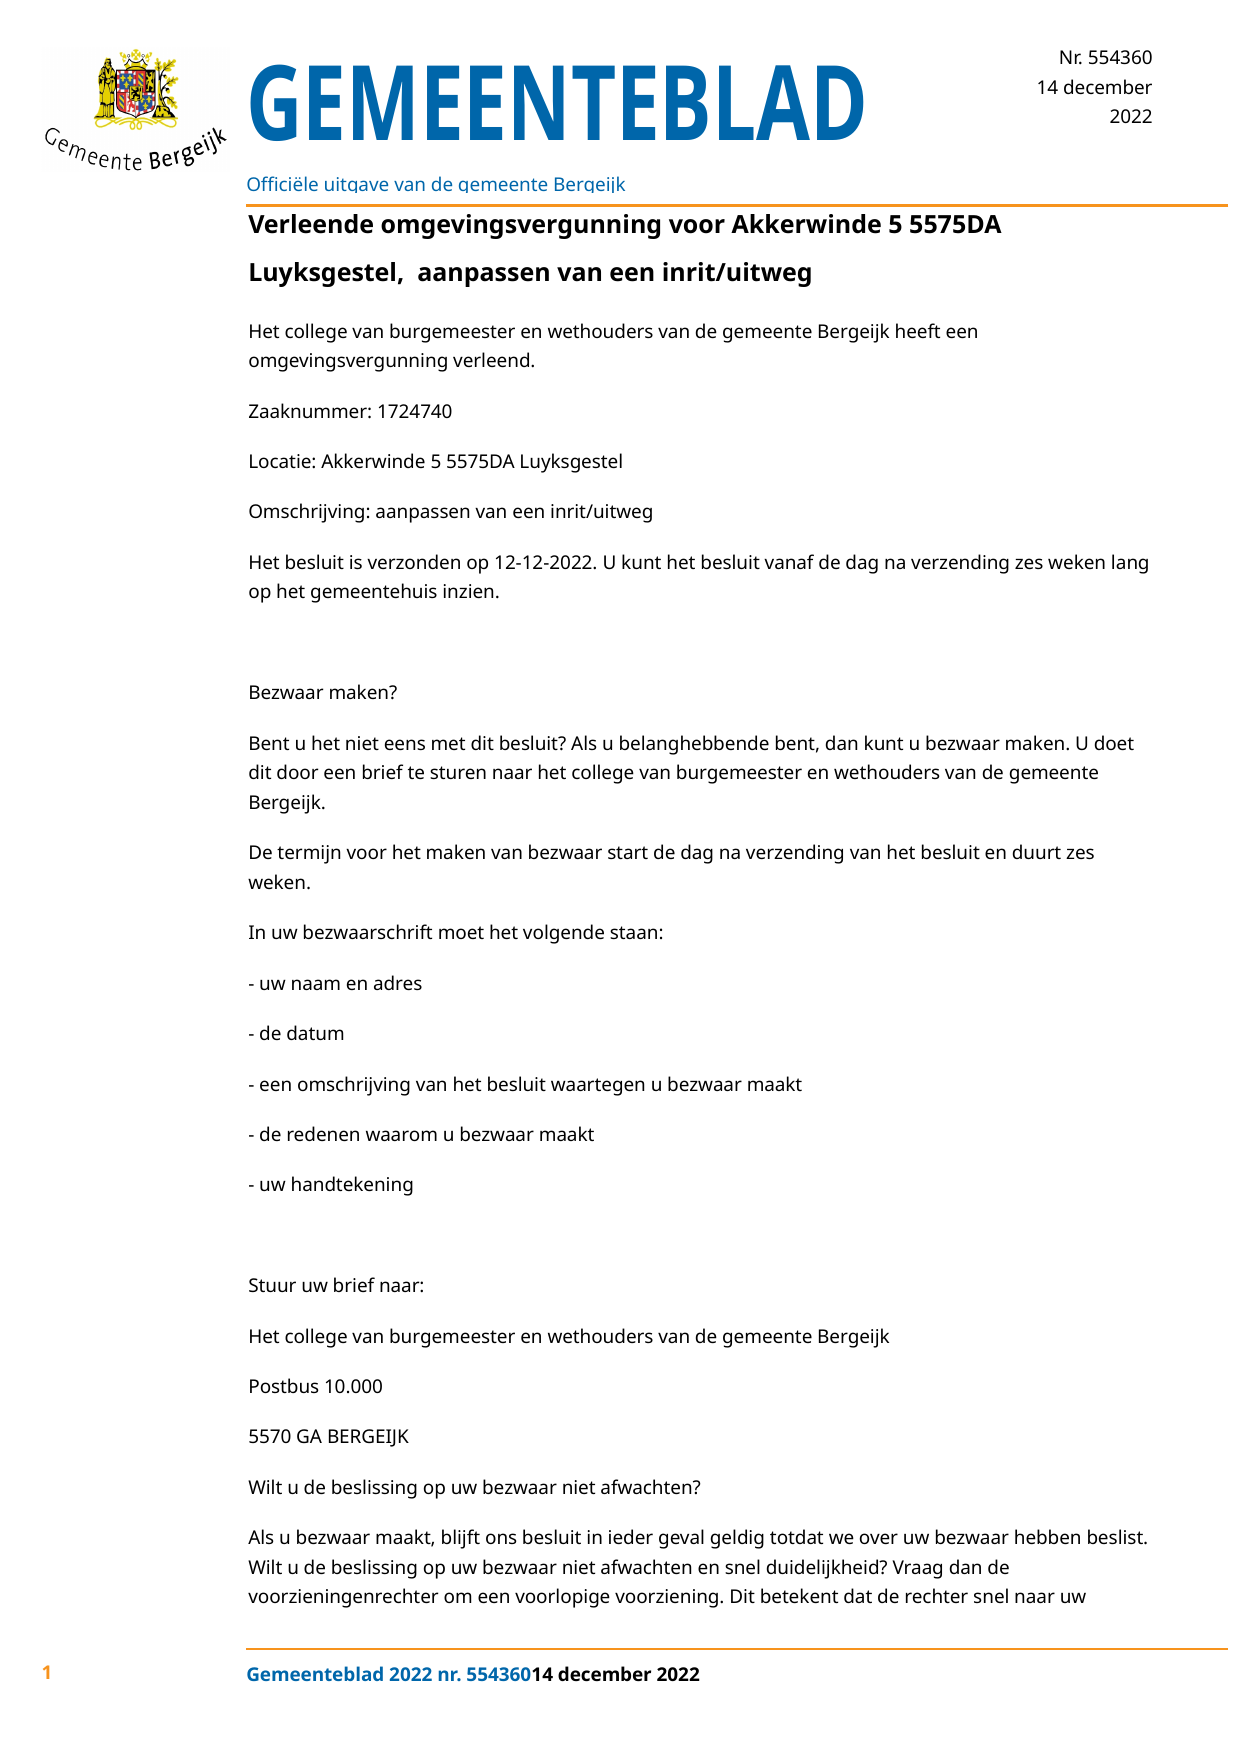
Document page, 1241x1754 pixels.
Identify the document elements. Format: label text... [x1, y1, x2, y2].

text Postbus 10.000 [248, 1373, 1152, 1399]
text Verleende omgevingsvergunning voor Akkerwinde 5 5575DA Luyksgestel, aanpassen van een inrit/uitweg [248, 207, 1152, 288]
text Wilt u de beslissing op uw bezwaar niet afwachten? [248, 1474, 1152, 1500]
text Het besluit is verzonden op 12-12-2022. U kunt het besluit vanaf de dag na verzending zes weken lang op het gemeentehuis inzien. [248, 549, 1152, 604]
text Bent u het niet eens met dit besluit? Als u belanghebbende bent, dan kunt u bezwaar maken. U doet dit door een brief te sturen naar het college van burgemeester en wethouders van de gemeente Bergeijk. [248, 730, 1152, 815]
text - de datum [248, 1020, 1152, 1046]
text - de redenen waarom u bezwaar maakt [248, 1121, 1152, 1147]
text De termijn voor het maken van bezwaar start de dag na verzending van het besluit en duurt zes weken. [248, 839, 1152, 895]
text In uw bezwaarschrift moet het volgende staan: [248, 919, 1152, 945]
text Als u bezwaar maakt, blijft ons besluit in ieder geval geldig totdat we over uw bezwaar hebben beslist. Wilt u de beslissing op uw bezwaar niet afwachten en snel duidelijkheid? Vraag dan de voorzieningenrechter om een voorlopige voorziening. Dit betekent dat de rechter snel naar uw [248, 1524, 1152, 1609]
picture [41, 47, 231, 172]
text Het college van burgemeester en wethouders van de gemeente Bergeijk heeft een omgevingsvergunning verleend. [248, 318, 1152, 373]
text - een omschrijving van het besluit waartegen u bezwaar maakt [248, 1071, 1152, 1097]
text Zaaknummer: 1724740 [248, 398, 1152, 424]
text 5570 GA BERGEIJK [248, 1424, 1152, 1449]
text Stuur uw brief naar: [248, 1272, 1152, 1298]
text Het college van burgemeester en wethouders van de gemeente Bergeijk [248, 1323, 1152, 1349]
text - uw naam en adres [248, 970, 1152, 996]
text Locatie: Akkerwinde 5 5575DA Luyksgestel [248, 448, 1152, 474]
text - uw handtekening [248, 1172, 1152, 1197]
text Omschrijving: aanpassen van een inrit/uitweg [248, 499, 1152, 524]
text Bezwaar maken? [248, 679, 1152, 705]
